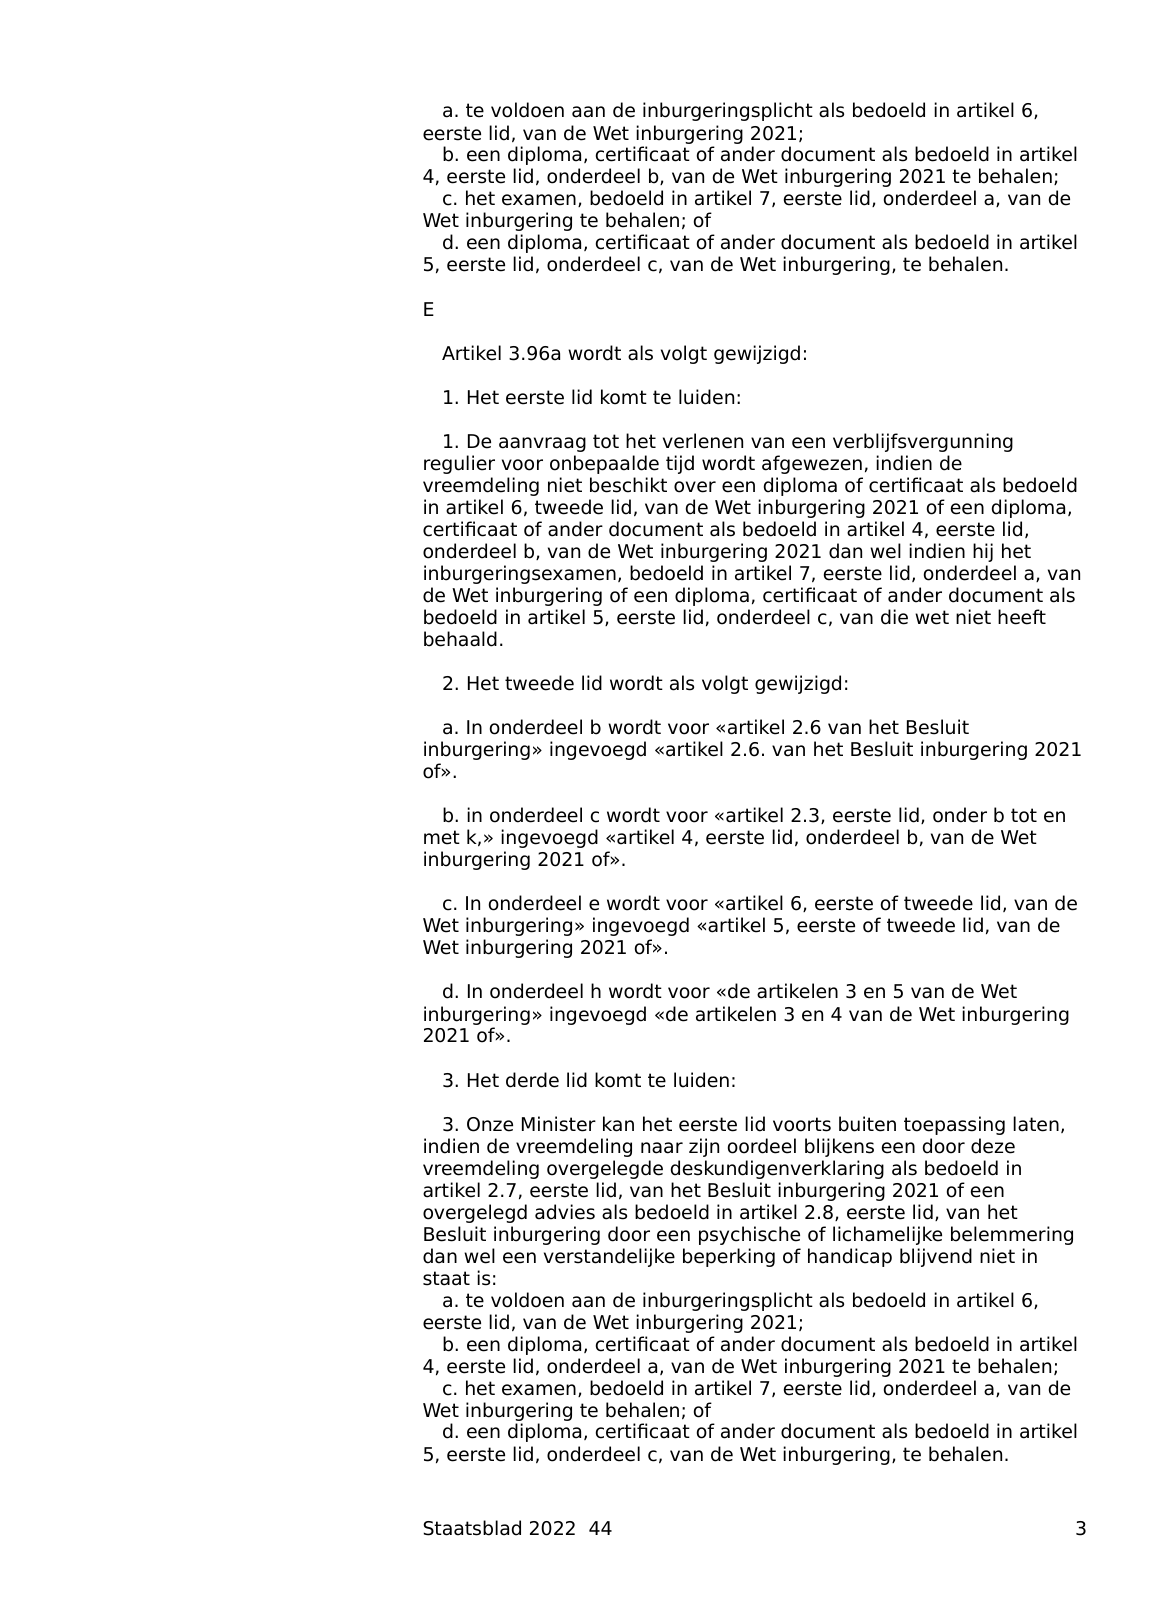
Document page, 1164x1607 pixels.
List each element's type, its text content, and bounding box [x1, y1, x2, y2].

text d. een diploma, certificaat of ander document als bedoeld in artikel 5, eerste lid, onderdeel c, van de Wet inburgering, te behalen. [422, 1421, 1087, 1465]
text b. een diploma, certificaat of ander document als bedoeld in artikel 4, eerste lid, onderdeel a, van de Wet inburgering 2021 te behalen; [422, 1333, 1087, 1377]
text 2. Het tweede lid wordt als volgt gewijzigd: [422, 673, 1087, 695]
text d. een diploma, certificaat of ander document als bedoeld in artikel 5, eerste lid, onderdeel c, van de Wet inburgering, te behalen. [422, 232, 1087, 276]
text c. het examen, bedoeld in artikel 7, eerste lid, onderdeel a, van de Wet inburgering te behalen; of [422, 1377, 1087, 1421]
text a. In onderdeel b wordt voor «artikel 2.6 van het Besluit inburgering» ingevoegd «artikel 2.6. van het Besluit inburgering 2021 of». [422, 717, 1087, 783]
text a. te voldoen aan de inburgeringsplicht als bedoeld in artikel 6, eerste lid, van de Wet inburgering 2021; [422, 100, 1087, 144]
text 3. Het derde lid komt te luiden: [422, 1069, 1087, 1092]
text d. In onderdeel h wordt voor «de artikelen 3 en 5 van de Wet inburgering» ingevoegd «de artikelen 3 en 4 van de Wet inburgering 2021 of». [422, 981, 1087, 1047]
text Artikel 3.96a wordt als volgt gewijzigd: [422, 343, 1087, 364]
text 3. Onze Minister kan het eerste lid voorts buiten toepassing laten, indien de vreemdeling naar zijn oordeel blijkens een door deze vreemdeling overgelegde deskundigenverklaring als bedoeld in artikel 2.7, eerste lid, van het Besluit inburgering 2021 of een overgelegd advies als bedoeld in artikel 2.8, eerste lid, van het Besluit inburgering door een psychische of lichamelijke belemmering dan wel een verstandelijke beperking of handicap blijvend niet in staat is: [422, 1114, 1087, 1289]
text 1. De aanvraag tot het verlenen van een verblijfsvergunning regulier voor onbepaalde tijd wordt afgewezen, indien de vreemdeling niet beschikt over een diploma of certificaat als bedoeld in artikel 6, tweede lid, van de Wet inburgering 2021 of een diploma, certificaat of ander document als bedoeld in artikel 4, eerste lid, onderdeel b, van de Wet inburgering 2021 dan wel indien hij het inburgeringsexamen, bedoeld in artikel 7, eerste lid, onderdeel a, van de Wet inburgering of een diploma, certificaat of ander document als bedoeld in artikel 5, eerste lid, onderdeel c, van die wet niet heeft behaald. [422, 431, 1087, 651]
text 1. Het eerste lid komt te luiden: [422, 387, 1087, 409]
text a. te voldoen aan de inburgeringsplicht als bedoeld in artikel 6, eerste lid, van de Wet inburgering 2021; [422, 1289, 1087, 1333]
text b. een diploma, certificaat of ander document als bedoeld in artikel 4, eerste lid, onderdeel b, van de Wet inburgering 2021 te behalen; [422, 144, 1087, 188]
text c. In onderdeel e wordt voor «artikel 6, eerste of tweede lid, van de Wet inburgering» ingevoegd «artikel 5, eerste of tweede lid, van de Wet inburgering 2021 of». [422, 893, 1087, 959]
text c. het examen, bedoeld in artikel 7, eerste lid, onderdeel a, van de Wet inburgering te behalen; of [422, 188, 1087, 232]
text E [422, 298, 1087, 320]
text b. in onderdeel c wordt voor «artikel 2.3, eerste lid, onder b tot en met k,» ingevoegd «artikel 4, eerste lid, onderdeel b, van de Wet inburgering 2021 of». [422, 805, 1087, 871]
